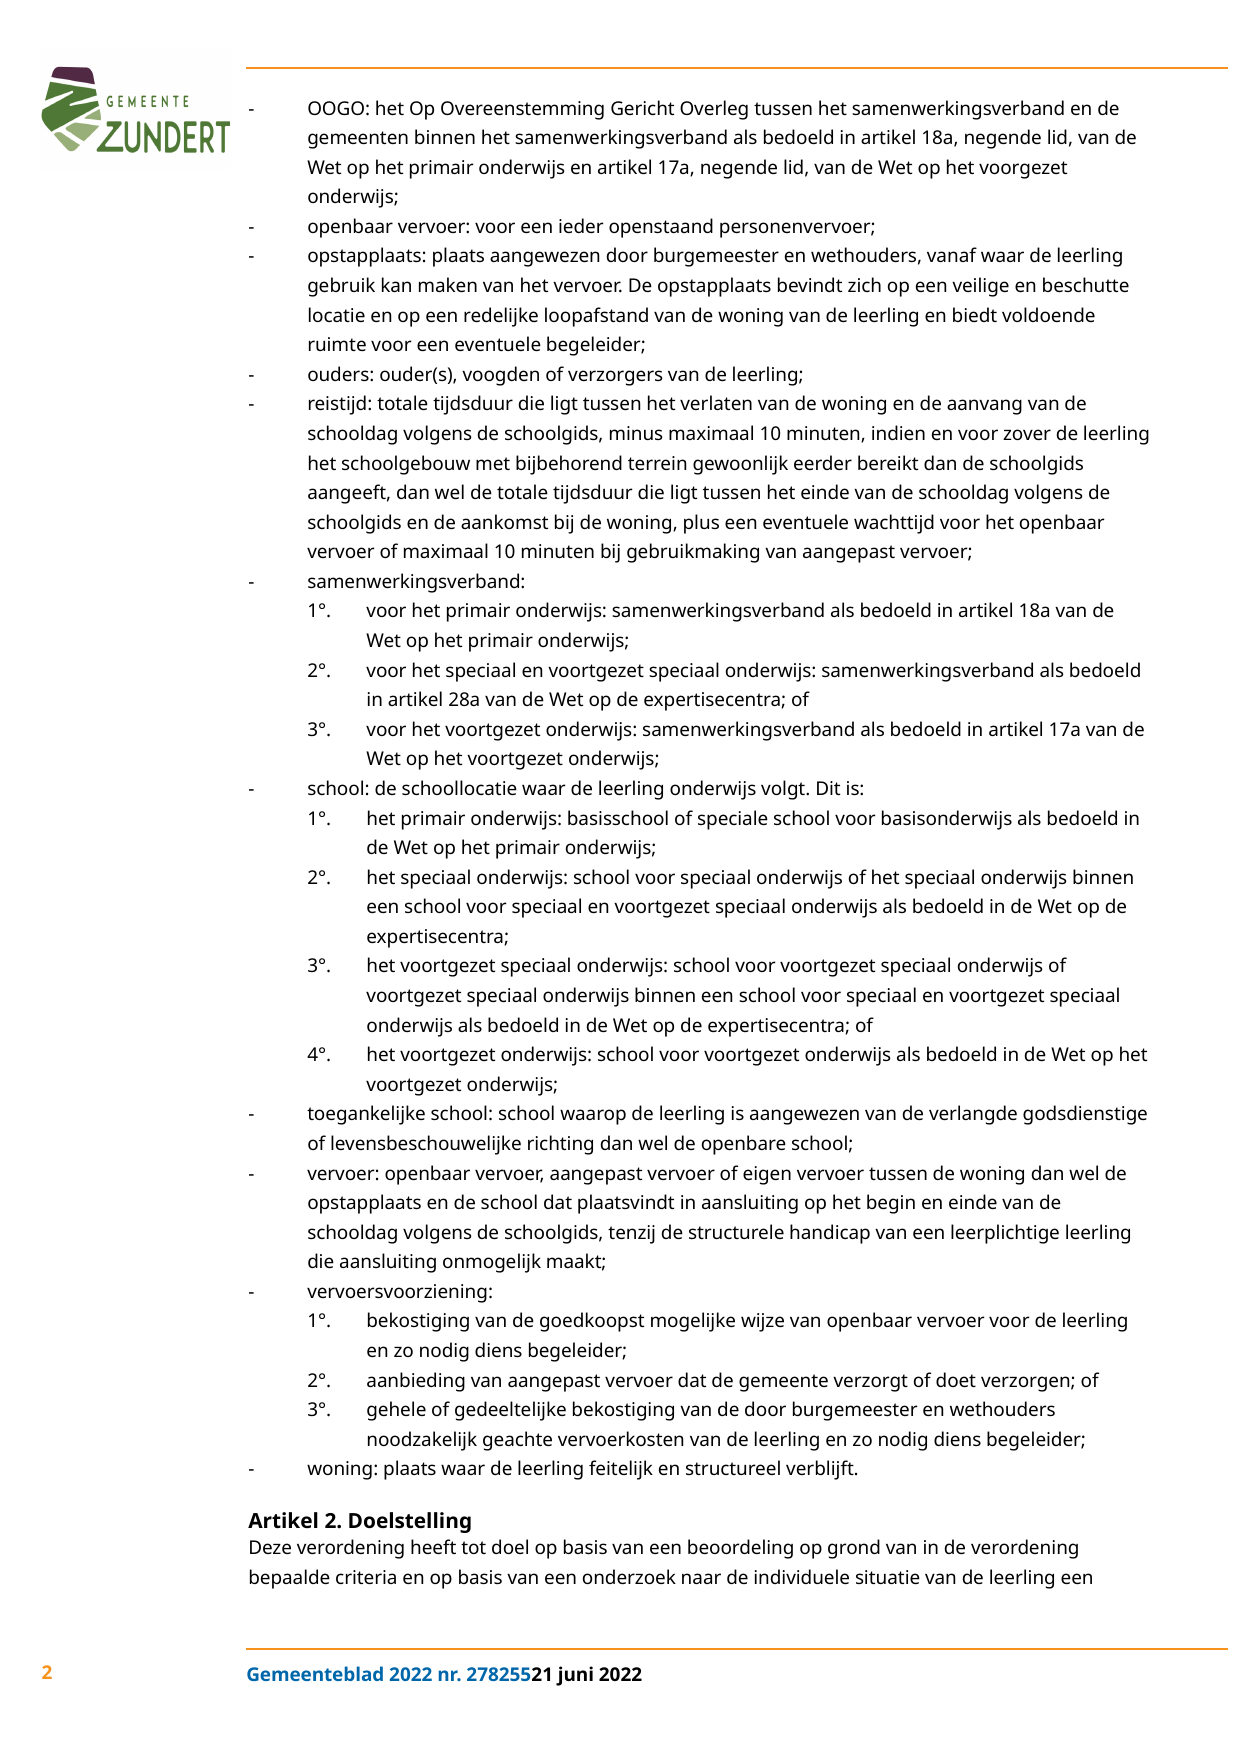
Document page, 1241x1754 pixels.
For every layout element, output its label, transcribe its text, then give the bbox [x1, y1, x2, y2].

list woning: plaats waar de leerling feitelijk en structureel verblijft. [248, 1456, 1152, 1481]
list samenwerkingsverband: [248, 568, 1152, 594]
list het voortgezet onderwijs: school voor voortgezet onderwijs als bedoeld in de Wet op het voortgezet onderwijs; [307, 1041, 1152, 1097]
list toegankelijke school: school waarop de leerling is aangewezen van de verlangde godsdienstige of levensbeschouwelijke richting dan wel de openbare school; [248, 1101, 1152, 1156]
list voor het speciaal en voortgezet speciaal onderwijs: samenwerkingsverband als bedoeld in artikel 28a van de Wet op de expertisecentra; of [307, 657, 1152, 712]
list voor het primair onderwijs: samenwerkingsverband als bedoeld in artikel 18a van de Wet op het primair onderwijs; [307, 598, 1152, 653]
list bekostiging van de goedkoopst mogelijke wijze van openbaar vervoer voor de leerling en zo nodig diens begeleider; [307, 1308, 1152, 1363]
list ouders: ouder(s), voogden of verzorgers van de leerling; [248, 361, 1152, 387]
list openbaar vervoer: voor een ieder openstaand personenvervoer; [248, 213, 1152, 239]
list gehele of gedeeltelijke bekostiging van de door burgemeester en wethouders noodzakelijk geachte vervoerkosten van de leerling en zo nodig diens begeleider; [307, 1396, 1152, 1452]
list OOGO: het Op Overeenstemming Gericht Overleg tussen het samenwerkingsverband en de gemeenten binnen het samenwerkingsverband als bedoeld in artikel 18a, negende lid, van de Wet op het primair onderwijs en artikel 17a, negende lid, van de Wet op het voorgezet onderwijs; [248, 95, 1152, 209]
list het voortgezet speciaal onderwijs: school voor voortgezet speciaal onderwijs of voortgezet speciaal onderwijs binnen een school voor speciaal en voortgezet speciaal onderwijs als bedoeld in de Wet op de expertisecentra; of [307, 953, 1152, 1038]
text Artikel 2. Doelstelling [248, 1506, 1152, 1534]
list opstapplaats: plaats aangewezen door burgemeester en wethouders, vanaf waar de leerling gebruik kan maken van het vervoer. De opstapplaats bevindt zich op een veilige en beschutte locatie en op een redelijke loopafstand van de woning van de leerling en biedt voldoende ruimte voor een eventuele begeleider; [248, 243, 1152, 357]
list aanbieding van aangepast vervoer dat de gemeente verzorgt of doet verzorgen; of [307, 1367, 1152, 1393]
list school: de schoollocatie waar de leerling onderwijs volgt. Dit is: [248, 775, 1152, 801]
list voor het voortgezet onderwijs: samenwerkingsverband als bedoeld in artikel 17a van de Wet op het voortgezet onderwijs; [307, 716, 1152, 771]
list het speciaal onderwijs: school voor speciaal onderwijs of het speciaal onderwijs binnen een school voor speciaal en voortgezet speciaal onderwijs als bedoeld in de Wet op de expertisecentra; [307, 864, 1152, 949]
picture [41, 47, 231, 172]
list vervoer: openbaar vervoer, aangepast vervoer of eigen vervoer tussen de woning dan wel de opstapplaats en de school dat plaatsvindt in aansluiting op het begin en einde van de schooldag volgens de schoolgids, tenzij de structurele handicap van een leerplichtige leerling die aansluiting onmogelijk maakt; [248, 1160, 1152, 1274]
list het primair onderwijs: basisschool of speciale school voor basisonderwijs als bedoeld in de Wet op het primair onderwijs; [307, 805, 1152, 860]
list reistijd: totale tijdsduur die ligt tussen het verlaten van de woning en de aanvang van de schooldag volgens de schoolgids, minus maximaal 10 minuten, indien en voor zover de leerling het schoolgebouw met bijbehorend terrein gewoonlijk eerder bereikt dan de schoolgids aangeeft, dan wel de totale tijdsduur die ligt tussen het einde van de schooldag volgens de schoolgids en de aankomst bij de woning, plus een eventuele wachttijd voor het openbaar vervoer of maximaal 10 minuten bij gebruikmaking van aangepast vervoer; [248, 391, 1152, 564]
text Deze verordening heeft tot doel op basis van een beoordeling op grond van in de verordening bepaalde criteria en op basis van een onderzoek naar de individuele situatie van de leerling een [248, 1534, 1152, 1590]
list vervoersvoorziening: [248, 1278, 1152, 1304]
